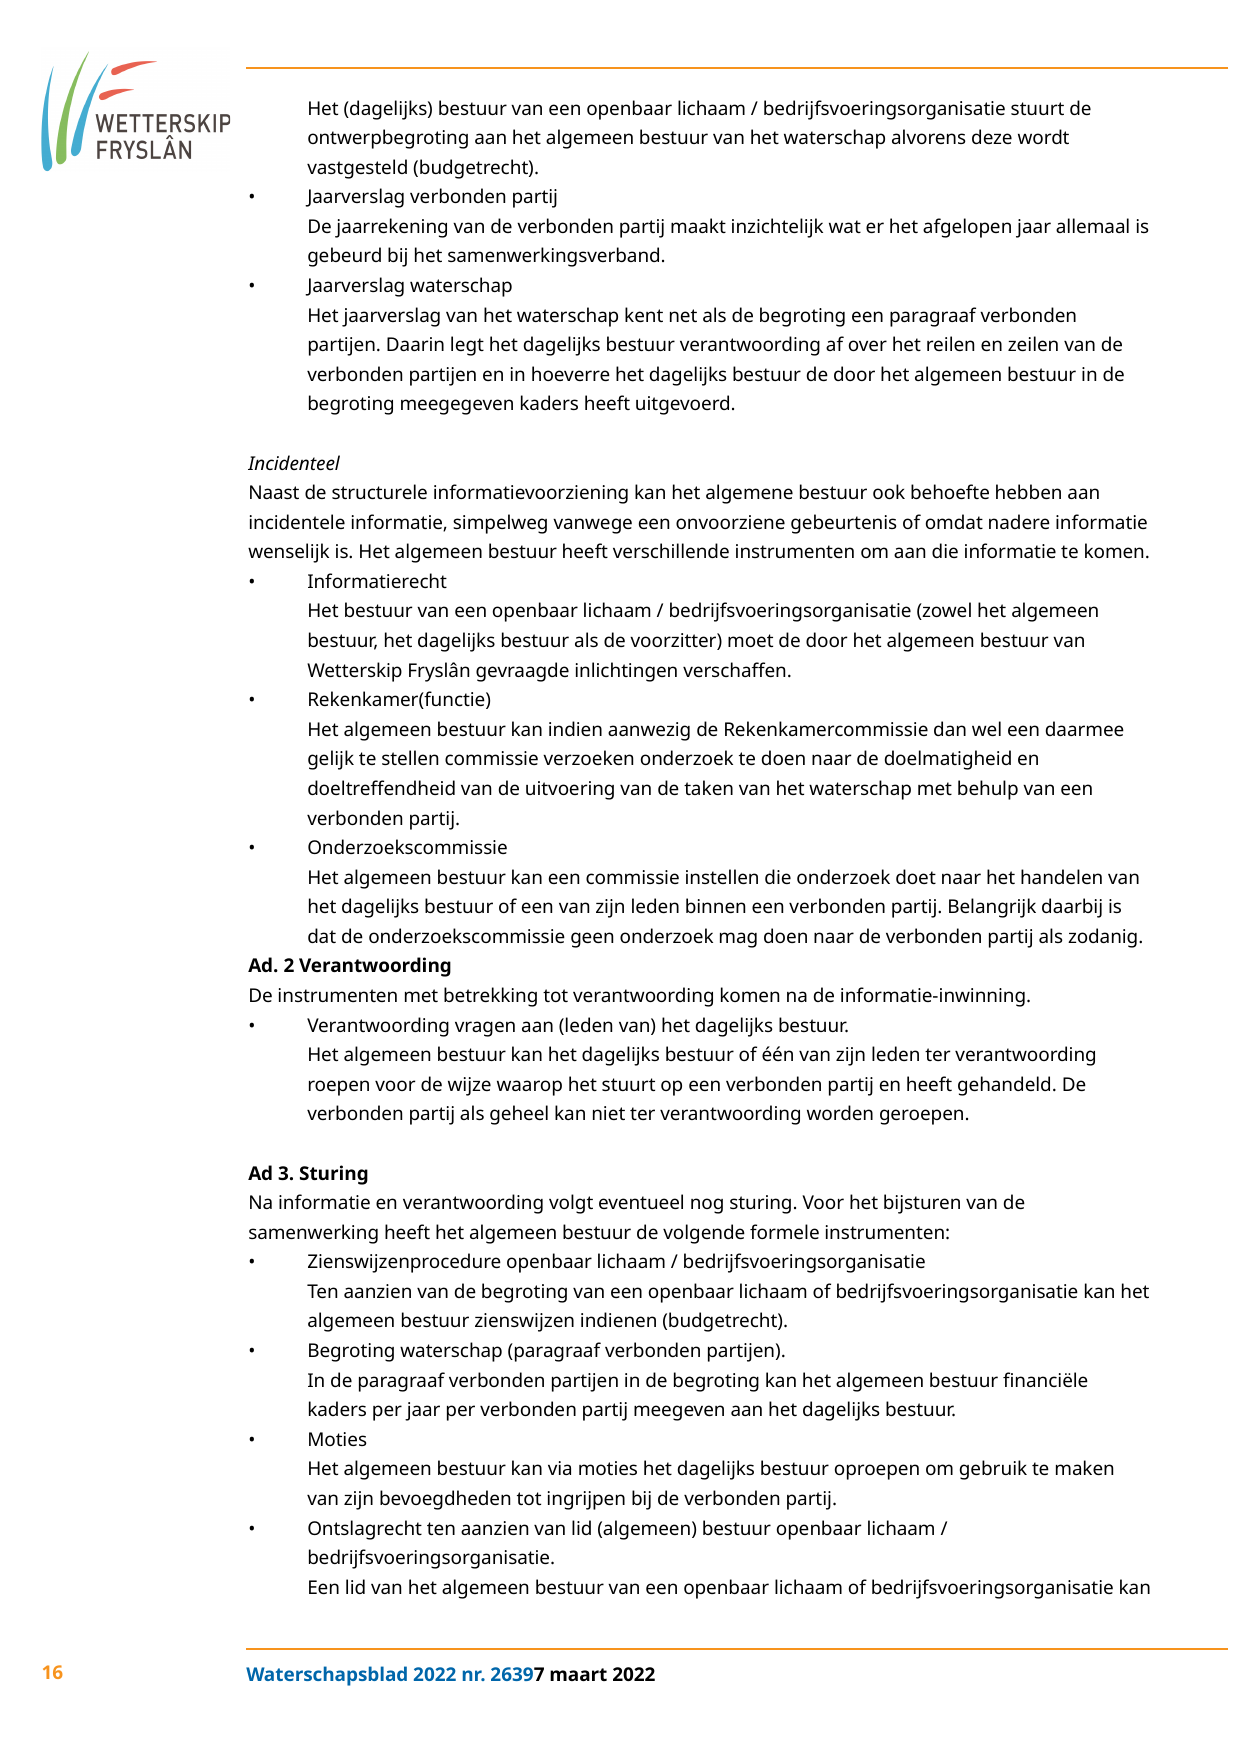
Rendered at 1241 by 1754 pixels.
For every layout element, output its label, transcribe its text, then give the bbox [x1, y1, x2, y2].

list Ten aanzien van de begroting van een openbaar lichaam of bedrijfsvoeringsorganisatie kan het algemeen bestuur zienswijzen indienen (budgetrecht). [248, 1278, 1152, 1333]
text De instrumenten met betrekking tot verantwoording komen na de informatie-inwinning. [248, 982, 1152, 1008]
list Onderzoekscommissie [248, 834, 1152, 860]
list Informatierecht [248, 568, 1152, 594]
list Het bestuur van een openbaar lichaam / bedrijfsvoeringsorganisatie (zowel het algemeen bestuur, het dagelijks bestuur als de voorzitter) moet de door het algemeen bestuur van Wetterskip Fryslân gevraagde inlichtingen verschaffen. [248, 598, 1152, 683]
list Rekenkamer(functie) [248, 686, 1152, 712]
list Jaarverslag verbonden partij [248, 183, 1152, 209]
list Zienswijzenprocedure openbaar lichaam / bedrijfsvoeringsorganisatie [248, 1248, 1152, 1274]
list Het algemeen bestuur kan indien aanwezig de Rekenkamercommissie dan wel een daarmee gelijk te stellen commissie verzoeken onderzoek te doen naar de doelmatigheid en doeltreffendheid van de uitvoering van de taken van het waterschap met behulp van een verbonden partij. [248, 716, 1152, 831]
list Verantwoording vragen aan (leden van) het dagelijks bestuur. [248, 1012, 1152, 1038]
list In de paragraaf verbonden partijen in de begroting kan het algemeen bestuur financiële kaders per jaar per verbonden partij meegeven aan het dagelijks bestuur. [248, 1367, 1152, 1422]
list Het algemeen bestuur kan een commissie instellen die onderzoek doet naar het handelen van het dagelijks bestuur of een van zijn leden binnen een verbonden partij. Belangrijk daarbij is dat de onderzoekscommissie geen onderzoek mag doen naar de verbonden partij als zodanig. [248, 864, 1152, 949]
list Moties [248, 1426, 1152, 1452]
list Het algemeen bestuur kan het dagelijks bestuur of één van zijn leden ter verantwoording roepen voor de wijze waarop het stuurt op een verbonden partij en heeft gehandeld. De verbonden partij als geheel kan niet ter verantwoording worden geroepen. [248, 1041, 1152, 1126]
list Het algemeen bestuur kan via moties het dagelijks bestuur oproepen om gebruik te maken van zijn bevoegdheden tot ingrijpen bij de verbonden partij. [248, 1456, 1152, 1511]
text Na informatie en verantwoording volgt eventueel nog sturing. Voor het bijsturen van de samenwerking heeft het algemeen bestuur de volgende formele instrumenten: [248, 1189, 1152, 1245]
list Begroting waterschap (paragraaf verbonden partijen). [248, 1337, 1152, 1363]
list Jaarverslag waterschap [248, 272, 1152, 298]
list Een lid van het algemeen bestuur van een openbaar lichaam of bedrijfsvoeringsorganisatie kan [248, 1574, 1152, 1600]
text Ad. 2 Verantwoording [248, 953, 1152, 978]
text Incidenteel [248, 450, 1152, 476]
list Het jaarverslag van het waterschap kent net als de begroting een paragraaf verbonden partijen. Daarin legt het dagelijks bestuur verantwoording af over het reilen en zeilen van de verbonden partijen en in hoeverre het dagelijks bestuur de door het algemeen bestuur in de begroting meegegeven kaders heeft uitgevoerd. [248, 302, 1152, 416]
picture [41, 47, 231, 172]
list Het (dagelijks) bestuur van een openbaar lichaam / bedrijfsvoeringsorganisatie stuurt de ontwerpbegroting aan het algemeen bestuur van het waterschap alvorens deze wordt vastgesteld (budgetrecht). [248, 95, 1152, 180]
list De jaarrekening van de verbonden partij maakt inzichtelijk wat er het afgelopen jaar allemaal is gebeurd bij het samenwerkingsverband. [248, 213, 1152, 268]
text Naast de structurele informatievoorziening kan het algemene bestuur ook behoefte hebben aan incidentele informatie, simpelweg vanwege een onvoorziene gebeurtenis of omdat nadere informatie wenselijk is. Het algemeen bestuur heeft verschillende instrumenten om aan die informatie te komen. [248, 479, 1152, 564]
list Ontslagrecht ten aanzien van lid (algemeen) bestuur openbaar lichaam / bedrijfsvoeringsorganisatie. [248, 1515, 1152, 1570]
text Ad 3. Sturing [248, 1160, 1152, 1186]
